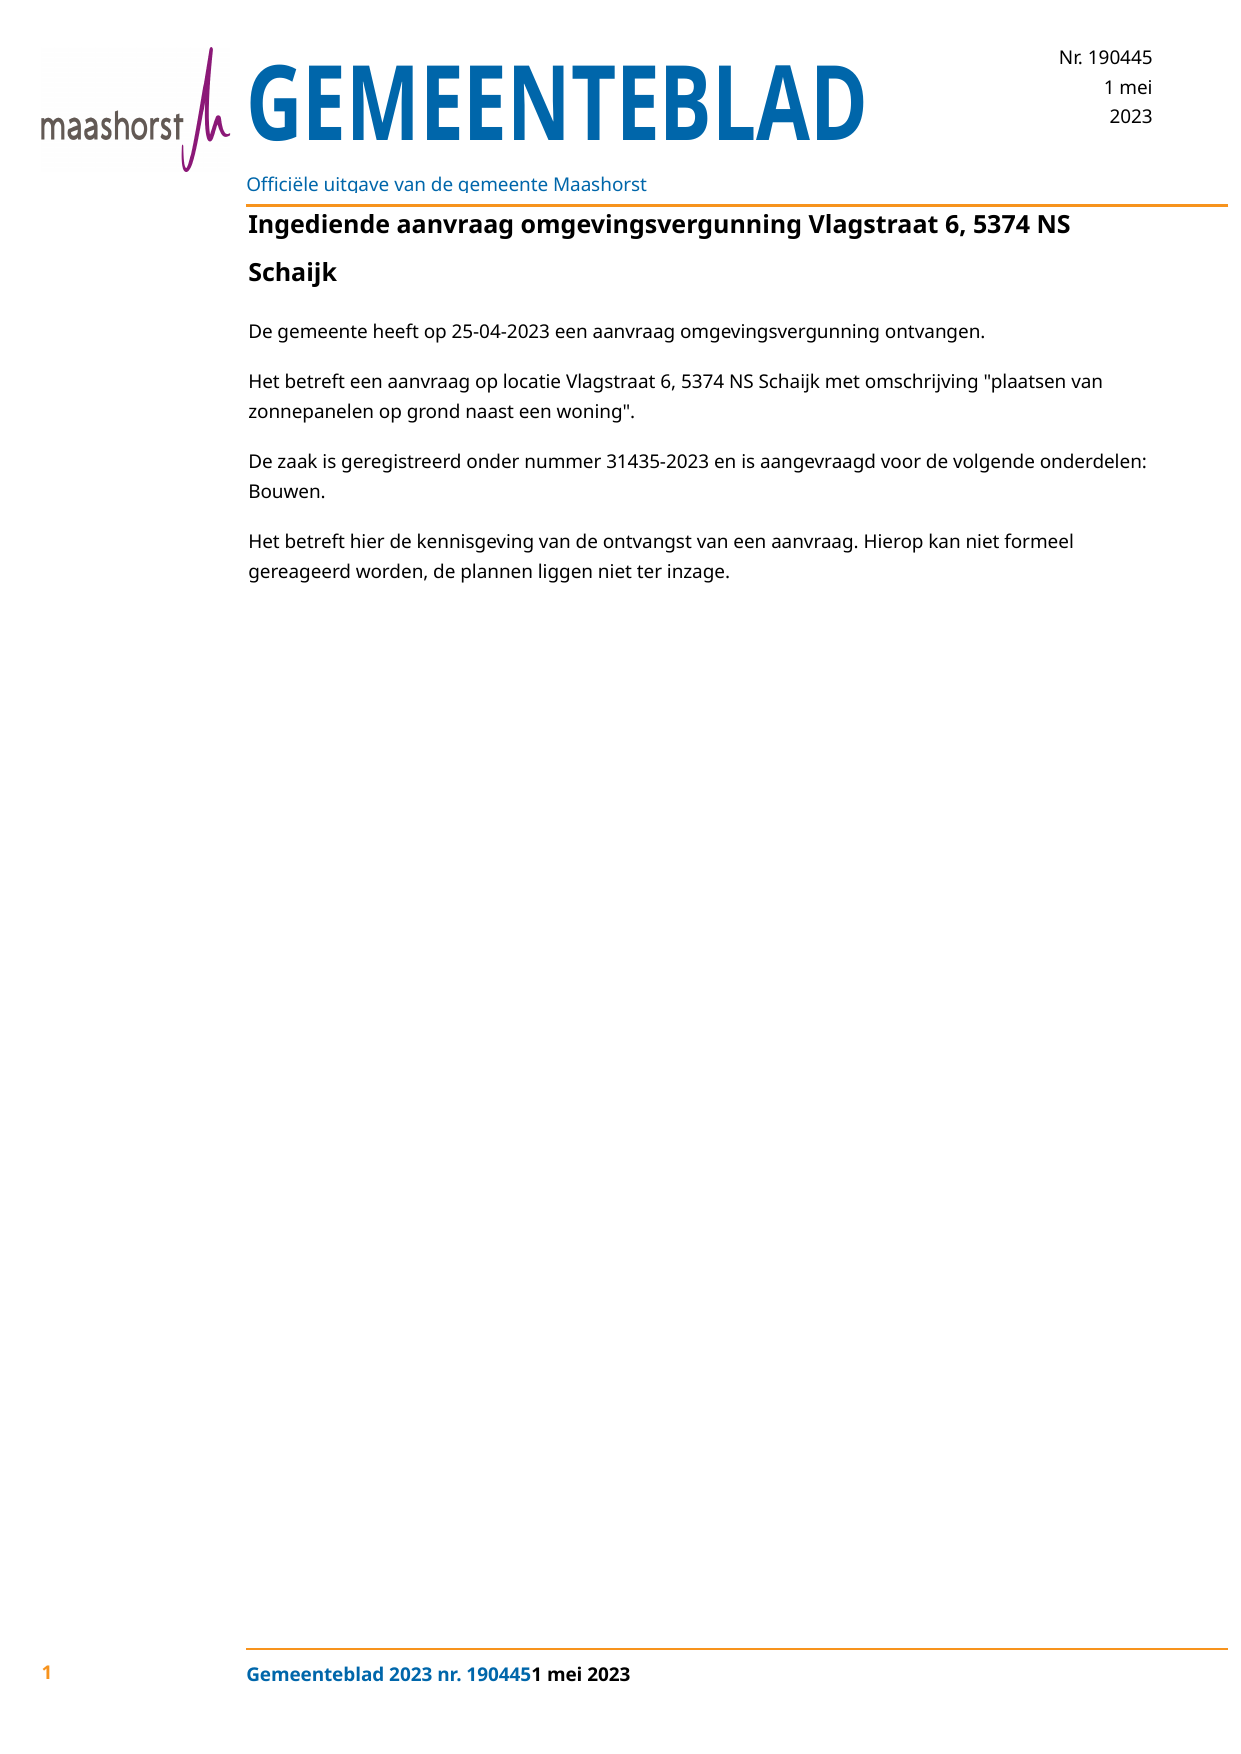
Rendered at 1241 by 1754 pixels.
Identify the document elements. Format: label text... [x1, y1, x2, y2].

text De zaak is geregistreerd onder nummer 31435-2023 en is aangevraagd voor de volgende onderdelen: Bouwen. [248, 448, 1152, 504]
text Ingediende aanvraag omgevingsvergunning Vlagstraat 6, 5374 NS Schaijk [248, 207, 1152, 288]
text Het betreft hier de kennisgeving van de ontvangst van een aanvraag. Hierop kan niet formeel gereageerd worden, de plannen liggen niet ter inzage. [248, 528, 1152, 584]
picture [41, 47, 231, 172]
text Het betreft een aanvraag op locatie Vlagstraat 6, 5374 NS Schaijk met omschrijving "plaatsen van zonnepanelen op grond naast een woning". [248, 368, 1152, 424]
text De gemeente heeft op 25-04-2023 een aanvraag omgevingsvergunning ontvangen. [248, 318, 1152, 344]
